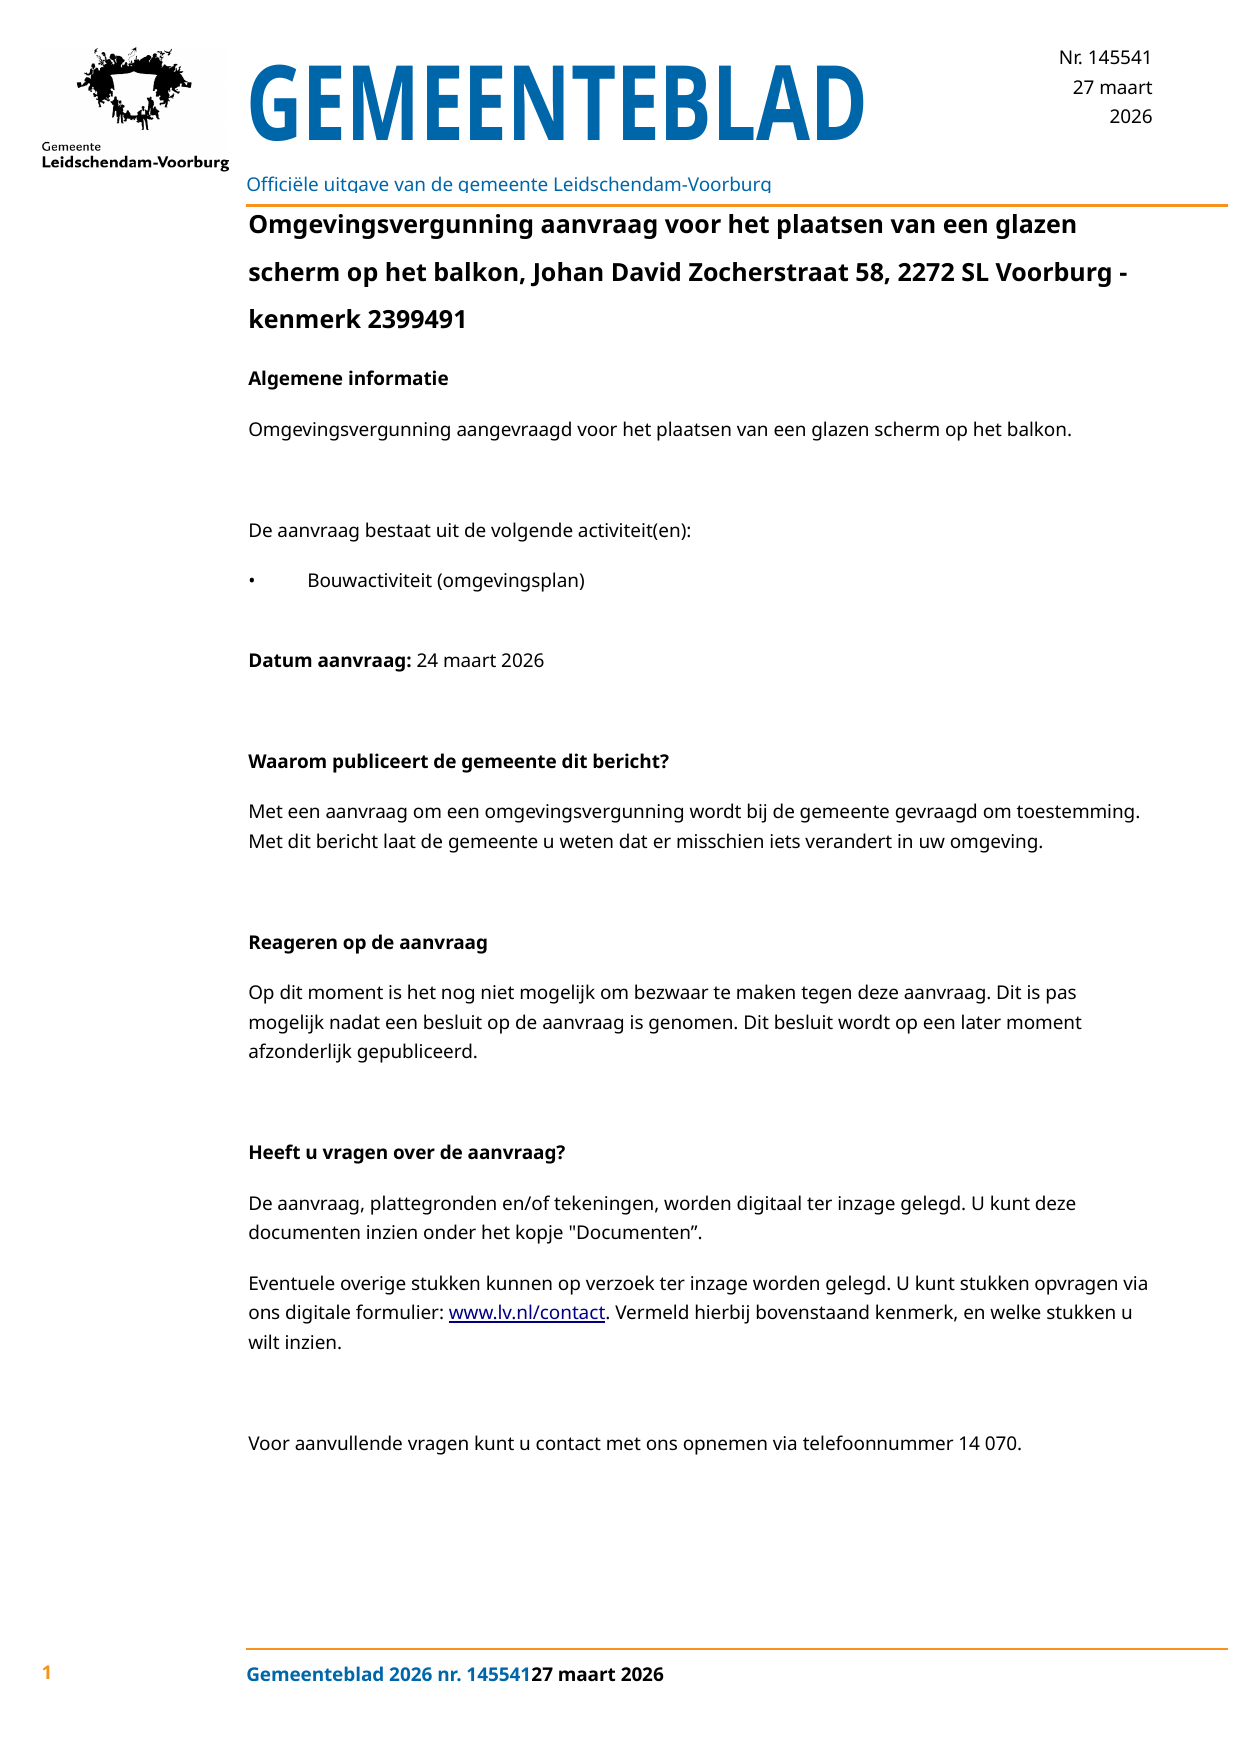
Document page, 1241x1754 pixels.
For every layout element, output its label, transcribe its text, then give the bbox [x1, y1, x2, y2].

text Datum aanvraag: 24 maart 2026 [248, 647, 1152, 673]
text De aanvraag bestaat uit de volgende activiteit(en): [248, 517, 1152, 542]
text Omgevingsvergunning aangevraagd voor het plaatsen van een glazen scherm op het balkon. [248, 416, 1152, 442]
text Omgevingsvergunning aanvraag voor het plaatsen van een glazen scherm op het balkon, Johan David Zocherstraat 58, 2272 SL Voorburg - kenmerk 2399491 [248, 207, 1152, 336]
text De aanvraag, plattegronden en/of tekeningen, worden digitaal ter inzage gelegd. U kunt deze documenten inzien onder het kopje "Documenten”. [248, 1190, 1152, 1245]
text Voor aanvullende vragen kunt u contact met ons opnemen via telefoonnummer 14 070. [248, 1430, 1152, 1455]
text Algemene informatie [248, 366, 1152, 391]
text Op dit moment is het nog niet mogelijk om bezwaar te maken tegen deze aanvraag. Dit is pas mogelijk nadat een besluit op de aanvraag is genomen. Dit besluit wordt op een later moment afzonderlijk gepubliceerd. [248, 979, 1152, 1064]
list Bouwactiviteit (omgevingsplan) [248, 567, 1152, 593]
text Met een aanvraag om een omgevingsvergunning wordt bij de gemeente gevraagd om toestemming. Met dit bericht laat de gemeente u weten dat er misschien iets verandert in uw omgeving. [248, 798, 1152, 854]
text Waarom publiceert de gemeente dit bericht? [248, 748, 1152, 774]
text Reageren op de aanvraag [248, 929, 1152, 954]
picture [41, 47, 231, 172]
text Eventuele overige stukken kunnen op verzoek ter inzage worden gelegd. U kunt stukken opvragen via ons digitale formulier: www.lv.nl/contact. Vermeld hierbij bovenstaand kenmerk, en welke stukken u wilt inzien. [248, 1270, 1152, 1354]
text Heeft u vragen over de aanvraag? [248, 1139, 1152, 1165]
